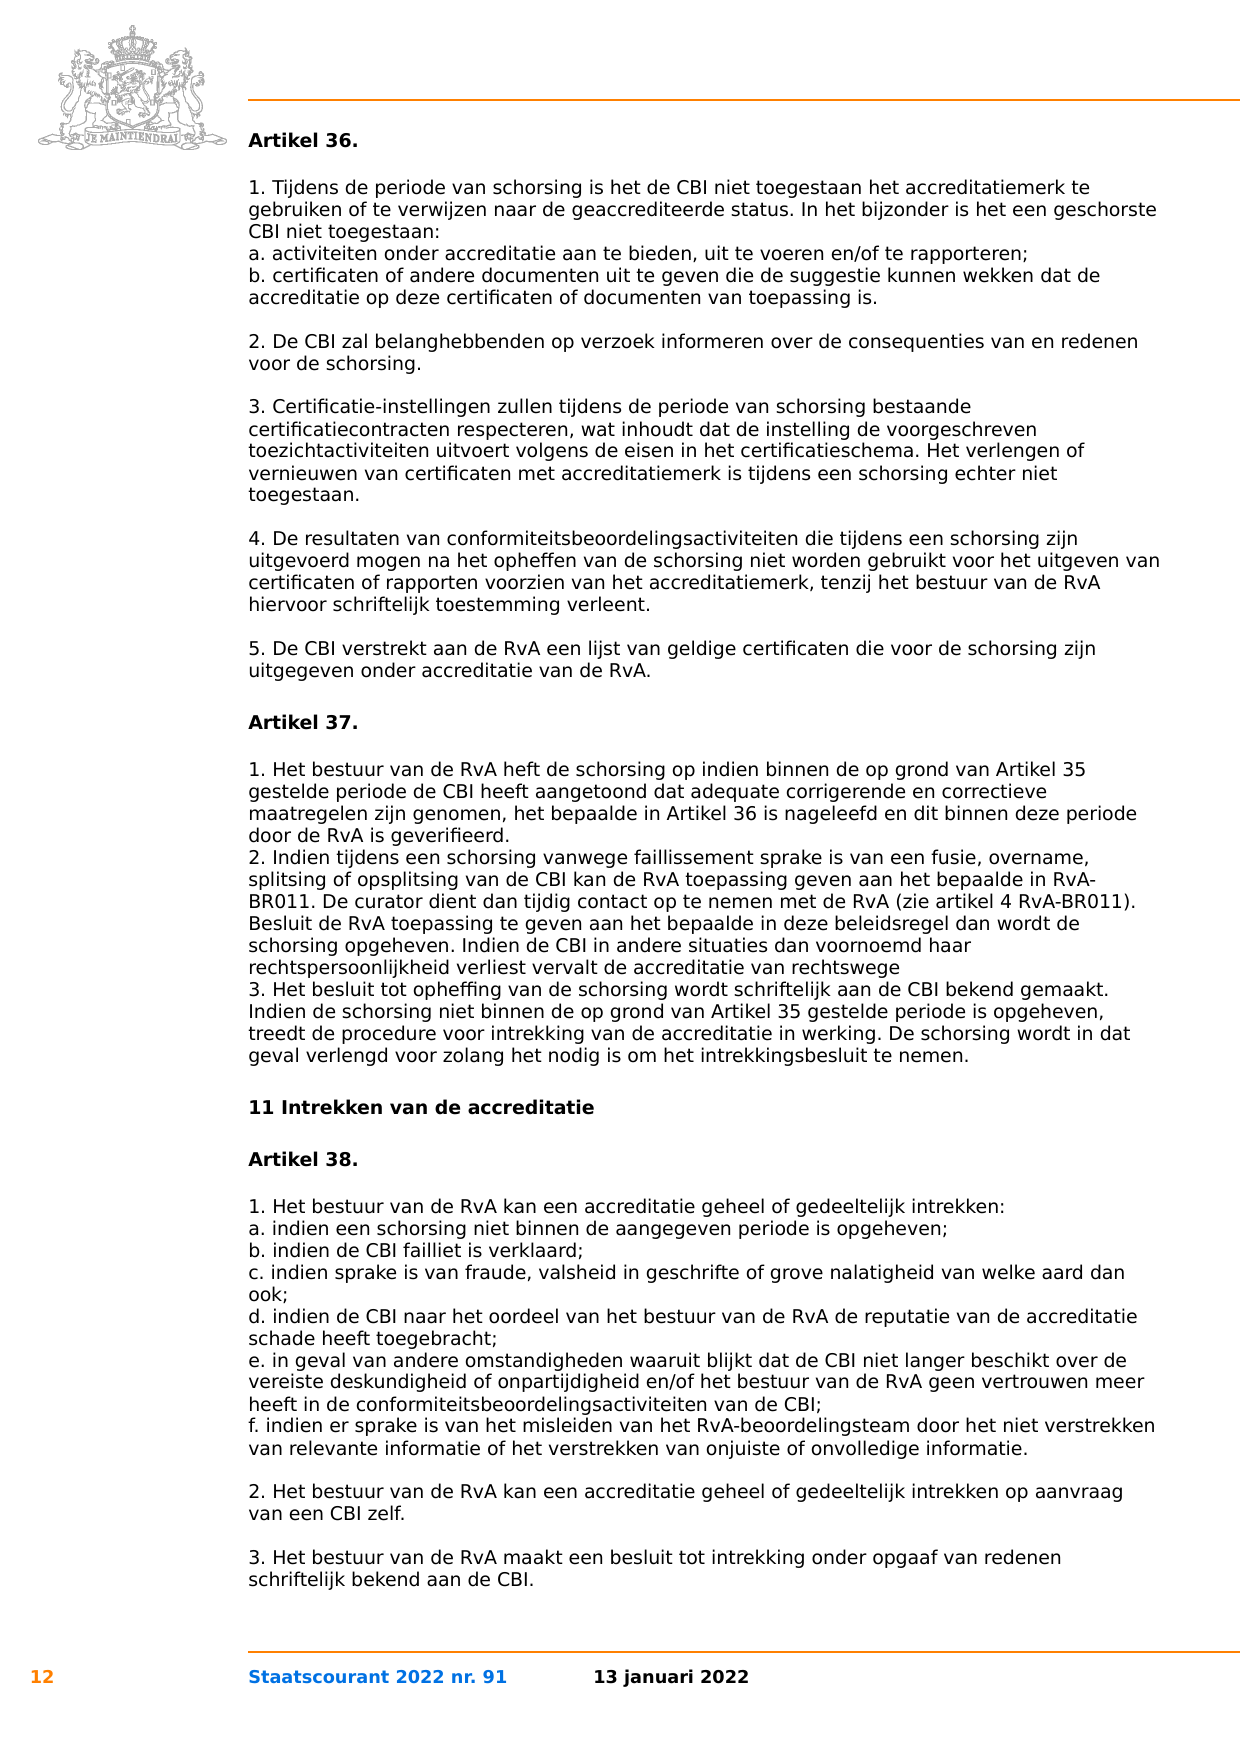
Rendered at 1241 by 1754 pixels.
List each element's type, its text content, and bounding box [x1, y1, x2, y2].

text a. indien een schorsing niet binnen de aangegeven periode is opgeheven; [248, 1218, 1163, 1239]
text 3. Het bestuur van de RvA maakt een besluit tot intrekking onder opgaaf van redenen schriftelijk bekend aan de CBI. [248, 1547, 1163, 1591]
text 2. De CBI zal belanghebbenden op verzoek informeren over de consequenties van en redenen voor de schorsing. [248, 331, 1163, 374]
text 3. Het besluit tot opheffing van de schorsing wordt schriftelijk aan de CBI bekend gemaakt. [248, 979, 1163, 1001]
text b. certificaten of andere documenten uit te geven die de suggestie kunnen wekken dat de accreditatie op deze certificaten of documenten van toepassing is. [248, 265, 1163, 309]
text 5. De CBI verstrekt aan de RvA een lijst van geldige certificaten die voor de schorsing zijn uitgegeven onder accreditatie van de RvA. [248, 638, 1163, 682]
subtitle 11 Intrekken van de accreditatie [248, 1097, 1163, 1119]
picture [38, 25, 227, 150]
subtitle Artikel 37. [248, 712, 1163, 734]
text e. in geval van andere omstandigheden waaruit blijkt dat de CBI niet langer beschikt over de vereiste deskundigheid of onpartijdigheid en/of het bestuur van de RvA geen vertrouwen meer heeft in de conformiteitsbeoordelingsactiviteiten van de CBI; [248, 1349, 1163, 1415]
text 3. Certificatie-instellingen zullen tijdens de periode van schorsing bestaande certificatiecontracten respecteren, wat inhoudt dat de instelling de voorgeschreven toezichtactiviteiten uitvoert volgens de eisen in het certificatieschema. Het verlengen of vernieuwen van certificaten met accreditatiemerk is tijdens een schorsing echter niet toegestaan. [248, 396, 1163, 506]
text 2. Het bestuur van de RvA kan een accreditatie geheel of gedeeltelijk intrekken op aanvraag van een CBI zelf. [248, 1481, 1163, 1525]
text 1. Tijdens de periode van schorsing is het de CBI niet toegestaan het accreditatiemerk te gebruiken of te verwijzen naar de geaccrediteerde status. In het bijzonder is het een geschorste CBI niet toegestaan: [248, 177, 1163, 243]
text d. indien de CBI naar het oordeel van het bestuur van de RvA de reputatie van de accreditatie schade heeft toegebracht; [248, 1306, 1163, 1349]
text c. indien sprake is van fraude, valsheid in geschrifte of grove nalatigheid van welke aard dan ook; [248, 1262, 1163, 1306]
text 2. Indien tijdens een schorsing vanwege faillissement sprake is van een fusie, overname, splitsing of opsplitsing van de CBI kan de RvA toepassing geven aan het bepaalde in RvA-BR011. De curator dient dan tijdig contact op te nemen met de RvA (zie artikel 4 RvA-BR011). Besluit de RvA toepassing te geven aan het bepaalde in deze beleidsregel dan wordt de schorsing opgeheven. Indien de CBI in andere situaties dan voornoemd haar rechtspersoonlijkheid verliest vervalt de accreditatie van rechtswege [248, 847, 1163, 979]
text 1. Het bestuur van de RvA heft de schorsing op indien binnen de op grond van Artikel 35 gestelde periode de CBI heeft aangetoond dat adequate corrigerende en correctieve maatregelen zijn genomen, het bepaalde in Artikel 36 is nageleefd en dit binnen deze periode door de RvA is geverifieerd. [248, 759, 1163, 847]
subtitle Artikel 36. [248, 130, 1163, 152]
subtitle Artikel 38. [248, 1149, 1163, 1171]
text 4. De resultaten van conformiteitsbeoordelingsactiviteiten die tijdens een schorsing zijn uitgevoerd mogen na het opheffen van de schorsing niet worden gebruikt voor het uitgeven van certificaten of rapporten voorzien van het accreditatiemerk, tenzij het bestuur van de RvA hiervoor schriftelijk toestemming verleent. [248, 528, 1163, 616]
text f. indien er sprake is van het misleiden van het RvA-beoordelingsteam door het niet verstrekken van relevante informatie of het verstrekken van onjuiste of onvolledige informatie. [248, 1415, 1163, 1459]
text Indien de schorsing niet binnen de op grond van Artikel 35 gestelde periode is opgeheven, treedt de procedure voor intrekking van de accreditatie in werking. De schorsing wordt in dat geval verlengd voor zolang het nodig is om het intrekkingsbesluit te nemen. [248, 1001, 1163, 1067]
text b. indien de CBI failliet is verklaard; [248, 1239, 1163, 1262]
text 1. Het bestuur van de RvA kan een accreditatie geheel of gedeeltelijk intrekken: [248, 1196, 1163, 1218]
text a. activiteiten onder accreditatie aan te bieden, uit te voeren en/of te rapporteren; [248, 243, 1163, 265]
